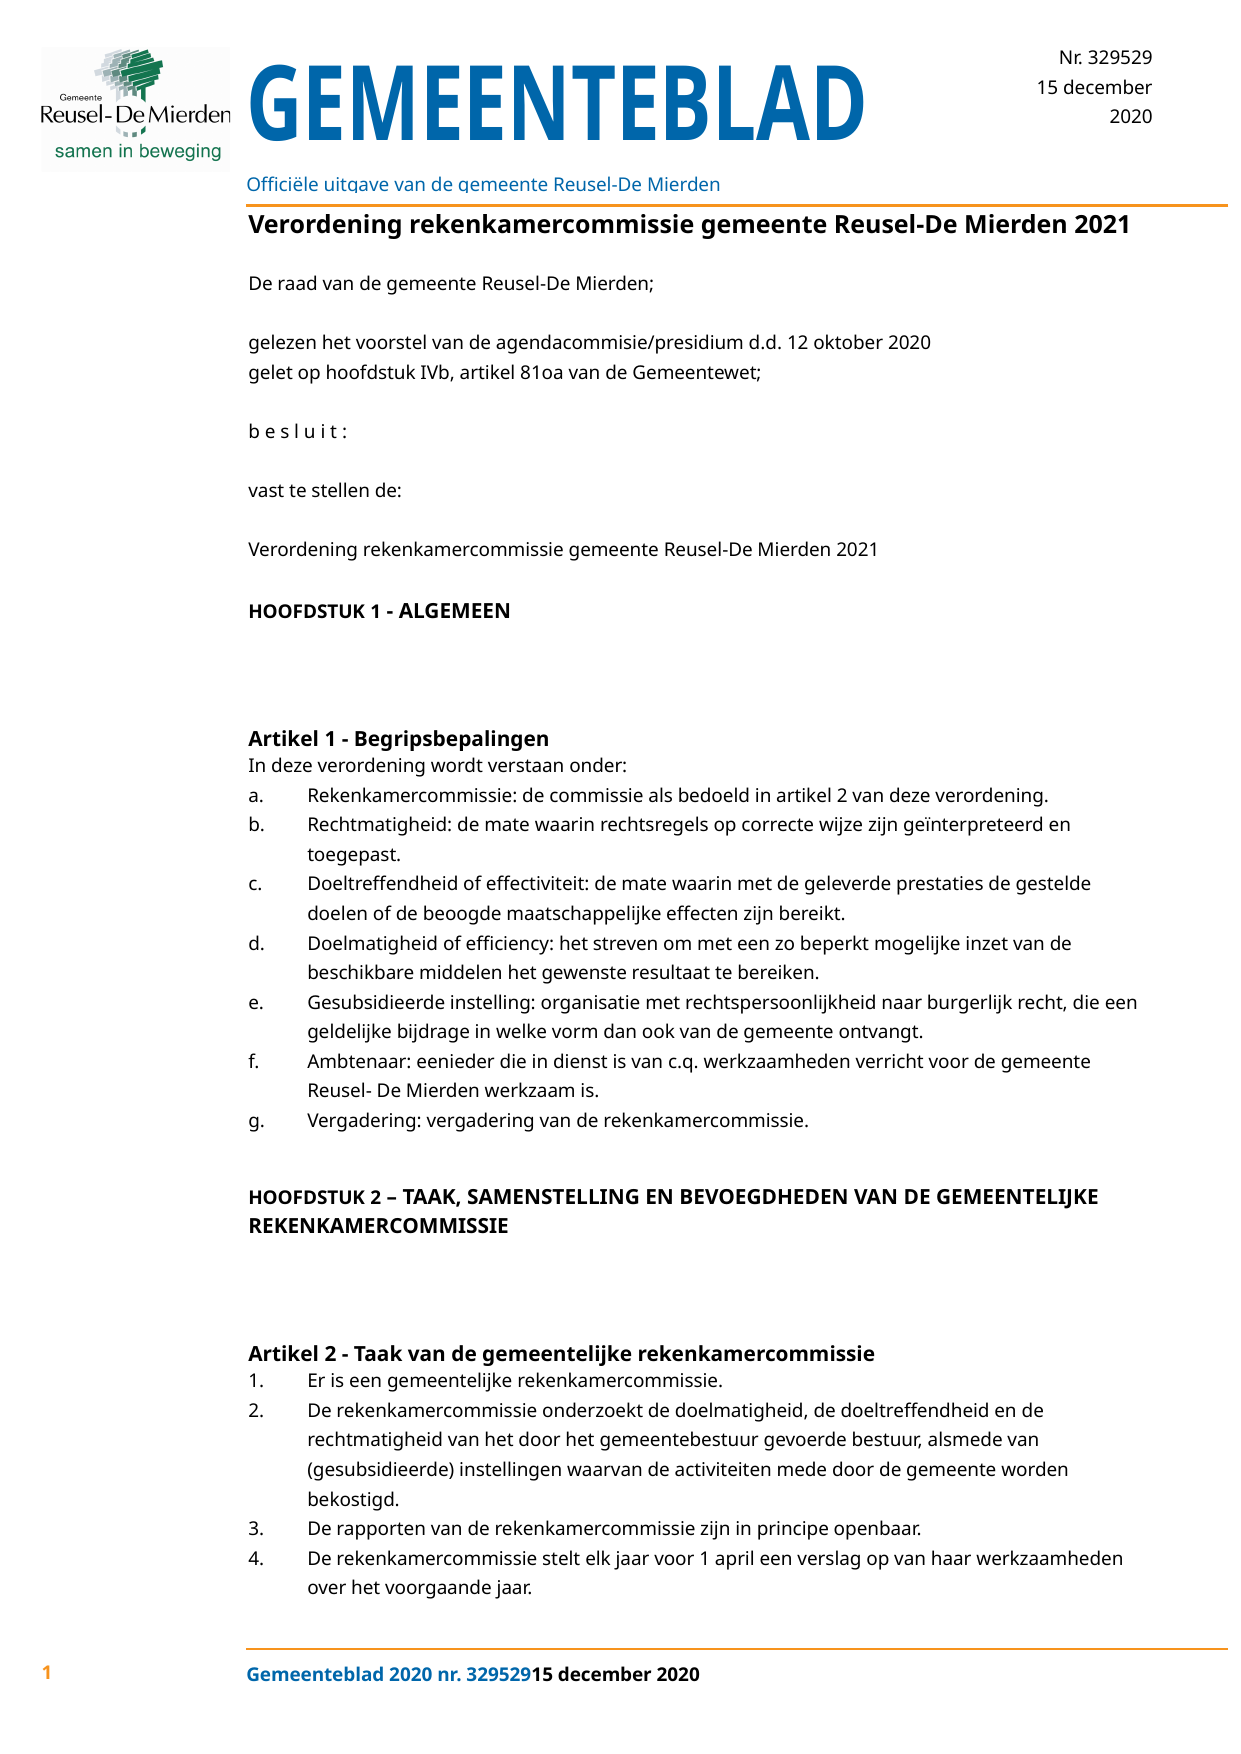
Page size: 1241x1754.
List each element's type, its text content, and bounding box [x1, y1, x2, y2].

list Rekenkamercommissie: de commissie als bedoeld in artikel 2 van deze verordening. [248, 782, 1152, 808]
list Gesubsidieerde instelling: organisatie met rechtspersoonlijkheid naar burgerlijk recht, die een geldelijke bijdrage in welke vorm dan ook van de gemeente ontvangt. [248, 989, 1152, 1044]
text Verordening rekenkamercommissie gemeente Reusel-De Mierden 2021 [248, 537, 1152, 562]
text De raad van de gemeente Reusel-De Mierden; [248, 270, 1152, 296]
list De rekenkamercommissie onderzoekt de doelmatigheid, de doeltreffendheid en de rechtmatigheid van het door het gemeentebestuur gevoerde bestuur, alsmede van (gesubsidieerde) instellingen waarvan de activiteiten mede door de gemeente worden bekostigd. [248, 1397, 1152, 1512]
list Doelmatigheid of efficiency: het streven om met een zo beperkt mogelijke inzet van de beschikbare middelen het gewenste resultaat te bereiken. [248, 930, 1152, 985]
text Verordening rekenkamercommissie gemeente Reusel-De Mierden 2021 [248, 207, 1152, 241]
list De rekenkamercommissie stelt elk jaar voor 1 april een verslag op van haar werkzaamheden over het voorgaande jaar. [248, 1545, 1152, 1600]
list Rechtmatigheid: de mate waarin rechtsregels op correcte wijze zijn geïnterpreteerd en toegepast. [248, 811, 1152, 867]
text b e s l u i t : [248, 418, 1152, 444]
text HOOFDSTUK 1 - ALGEMEEN [248, 596, 1152, 624]
text vast te stellen de: [248, 477, 1152, 503]
list Er is een gemeentelijke rekenkamercommissie. [248, 1367, 1152, 1393]
text In deze verordening wordt verstaan onder: [248, 752, 1152, 778]
list De rapporten van de rekenkamercommissie zijn in principe openbaar. [248, 1515, 1152, 1541]
text Artikel 2 - Taak van de gemeentelijke rekenkamercommissie [248, 1339, 1152, 1367]
text gelet op hoofdstuk IVb, artikel 81oa van de Gemeentewet; [248, 359, 1152, 385]
text gelezen het voorstel van de agendacommisie/presidium d.d. 12 oktober 2020 [248, 329, 1152, 355]
list Vergadering: vergadering van de rekenkamercommissie. [248, 1107, 1152, 1133]
text Artikel 1 - Begripsbepalingen [248, 724, 1152, 752]
list Ambtenaar: eenieder die in dienst is van c.q. werkzaamheden verricht voor de gemeente Reusel- De Mierden werkzaam is. [248, 1048, 1152, 1103]
text HOOFDSTUK 2 – TAAK, SAMENSTELLING EN BEVOEGDHEDEN VAN DE GEMEENTELIJKE REKENKAMERCOMMISSIE [248, 1182, 1152, 1239]
list Doeltreffendheid of effectiviteit: de mate waarin met de geleverde prestaties de gestelde doelen of de beoogde maatschappelijke effecten zijn bereikt. [248, 871, 1152, 926]
picture [41, 47, 231, 172]
